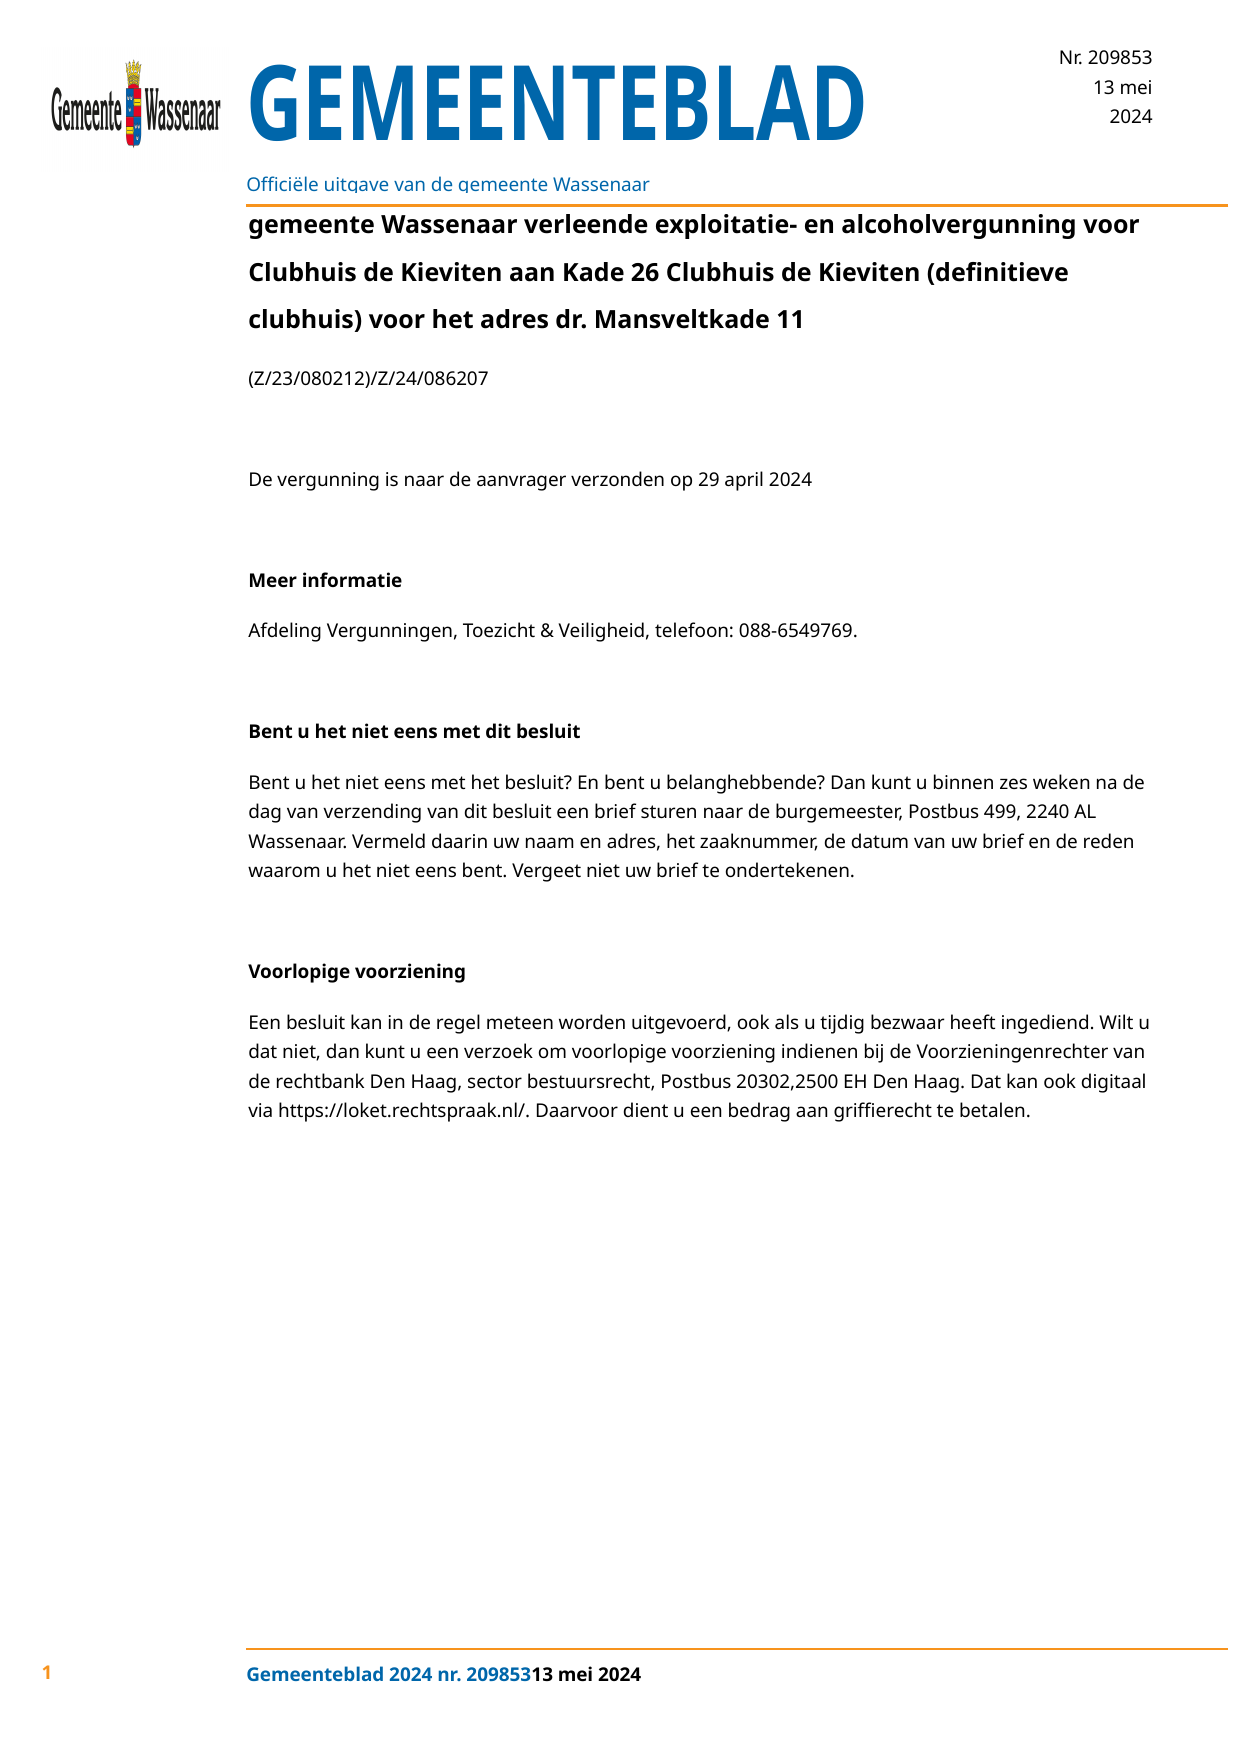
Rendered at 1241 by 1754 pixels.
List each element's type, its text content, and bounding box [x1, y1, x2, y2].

picture [41, 47, 231, 172]
text Meer informatie [248, 567, 1152, 593]
text (Z/23/080212)/Z/24/086207 [248, 366, 1152, 391]
text Afdeling Vergunningen, Toezicht & Veiligheid, telefoon: 088-6549769. [248, 618, 1152, 643]
text Voorlopige voorziening [248, 958, 1152, 984]
text Bent u het niet eens met het besluit? En bent u belanghebbende? Dan kunt u binnen zes weken na de dag van verzending van dit besluit een brief sturen naar de burgemeester, Postbus 499, 2240 AL Wassenaar. Vermeld daarin uw naam en adres, het zaaknummer, de datum van uw brief en de reden waarom u het niet eens bent. Vergeet niet uw brief te ondertekenen. [248, 769, 1152, 883]
text Bent u het niet eens met dit besluit [248, 718, 1152, 744]
text gemeente Wassenaar verleende exploitatie- en alcoholvergunning voor Clubhuis de Kieviten aan Kade 26 Clubhuis de Kieviten (definitieve clubhuis) voor het adres dr. Mansveltkade 11 [248, 207, 1152, 336]
text Een besluit kan in de regel meteen worden uitgevoerd, ook als u tijdig bezwaar heeft ingediend. Wilt u dat niet, dan kunt u een verzoek om voorlopige voorziening indienen bij de Voorzieningenrechter van de rechtbank Den Haag, sector bestuursrecht, Postbus 20302,2500 EH Den Haag. Dat kan ook digitaal via https://loket.rechtspraak.nl/. Daarvoor dient u een bedrag aan griffierecht te betalen. [248, 1009, 1152, 1123]
text De vergunning is naar de aanvrager verzonden op 29 april 2024 [248, 466, 1152, 492]
